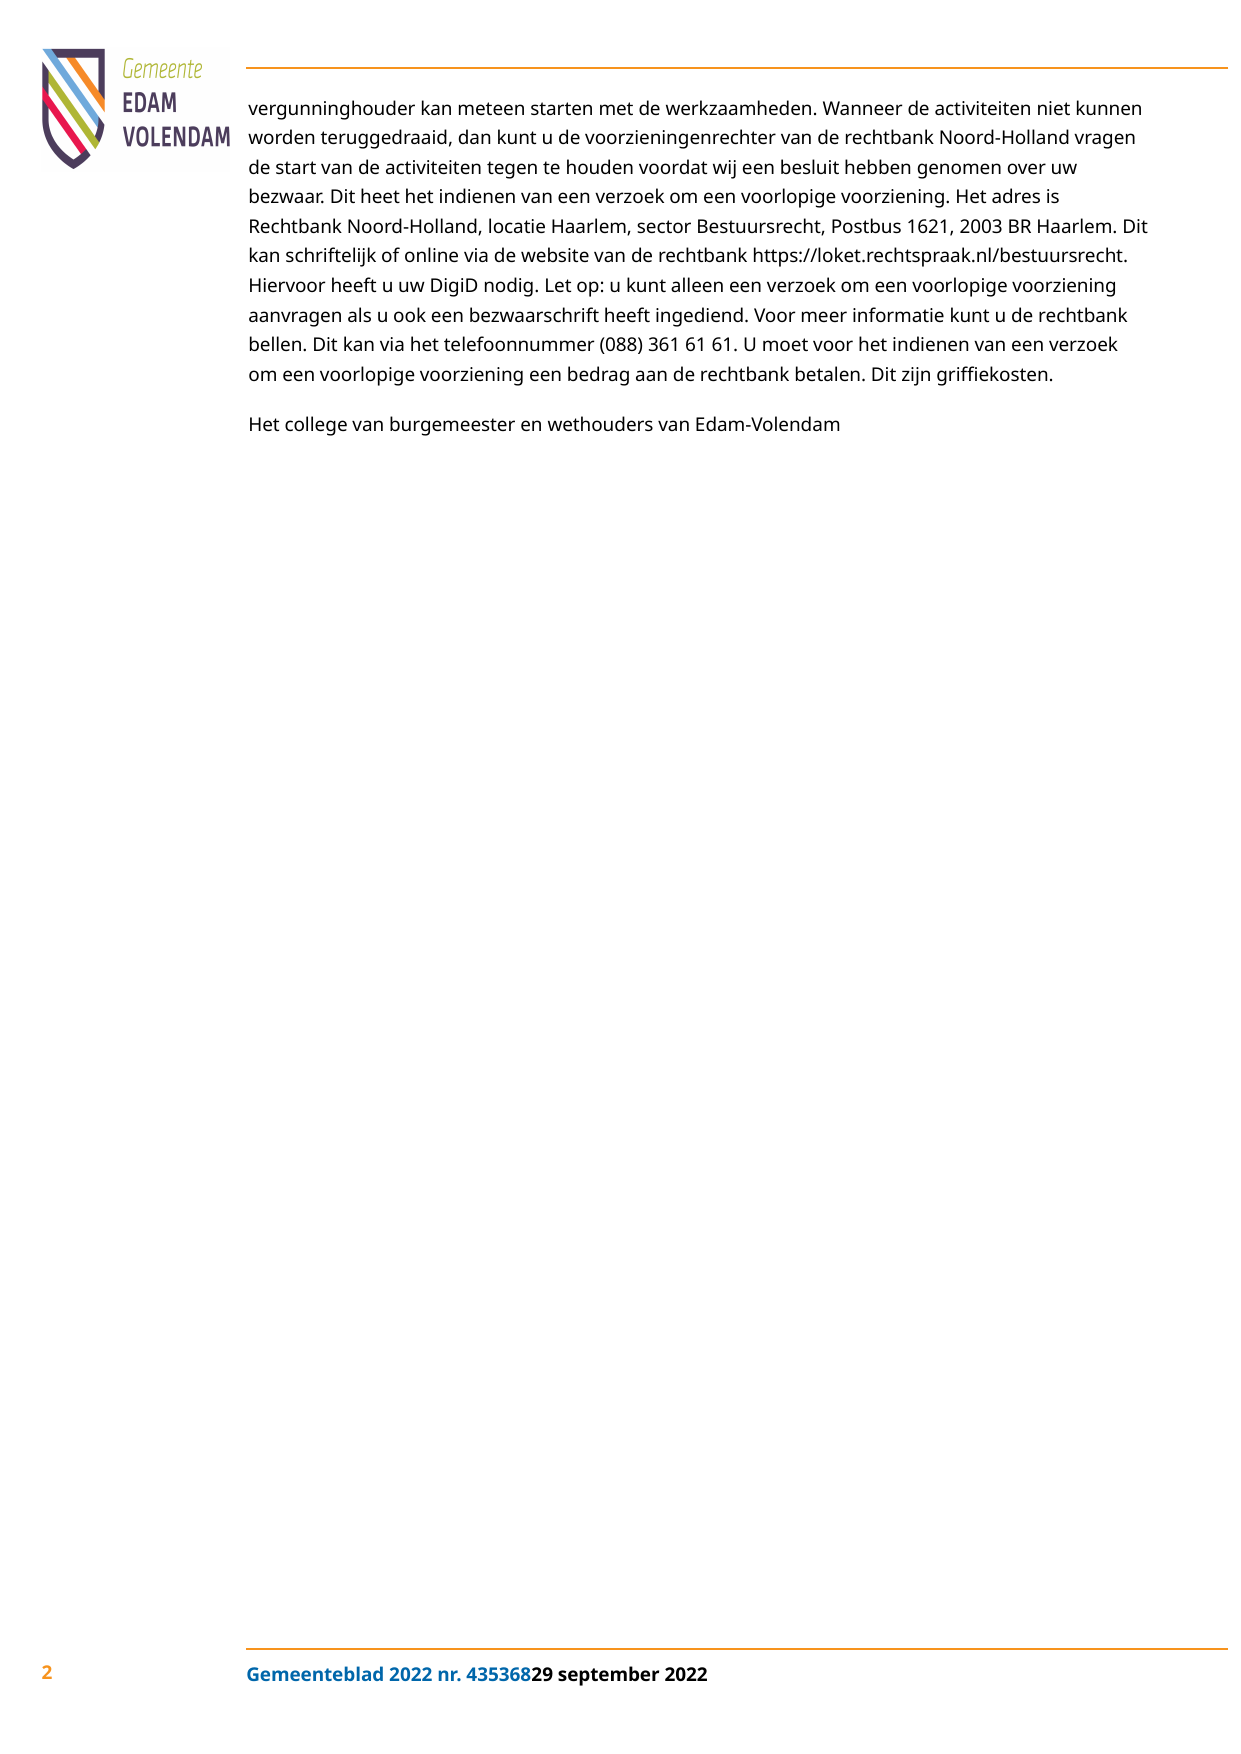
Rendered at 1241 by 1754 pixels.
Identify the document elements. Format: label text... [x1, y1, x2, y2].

text vergunninghouder kan meteen starten met de werkzaamheden. Wanneer de activiteiten niet kunnen worden teruggedraaid, dan kunt u de voorzieningenrechter van de rechtbank Noord-Holland vragen de start van de activiteiten tegen te houden voordat wij een besluit hebben genomen over uw bezwaar. Dit heet het indienen van een verzoek om een voorlopige voorziening. Het adres is Rechtbank Noord-Holland, locatie Haarlem, sector Bestuursrecht, Postbus 1621, 2003 BR Haarlem. Dit kan schriftelijk of online via de website van de rechtbank https://loket.rechtspraak.nl/bestuursrecht. Hiervoor heeft u uw DigiD nodig. Let op: u kunt alleen een verzoek om een voorlopige voorziening aanvragen als u ook een bezwaarschrift heeft ingediend. Voor meer informatie kunt u de rechtbank bellen. Dit kan via het telefoonnummer (088) 361 61 61. U moet voor het indienen van een verzoek om een voorlopige voorziening een bedrag aan de rechtbank betalen. Dit zijn griffiekosten. [248, 95, 1152, 387]
picture [41, 47, 231, 172]
text Het college van burgemeester en wethouders van Edam-Volendam [248, 411, 1152, 437]
